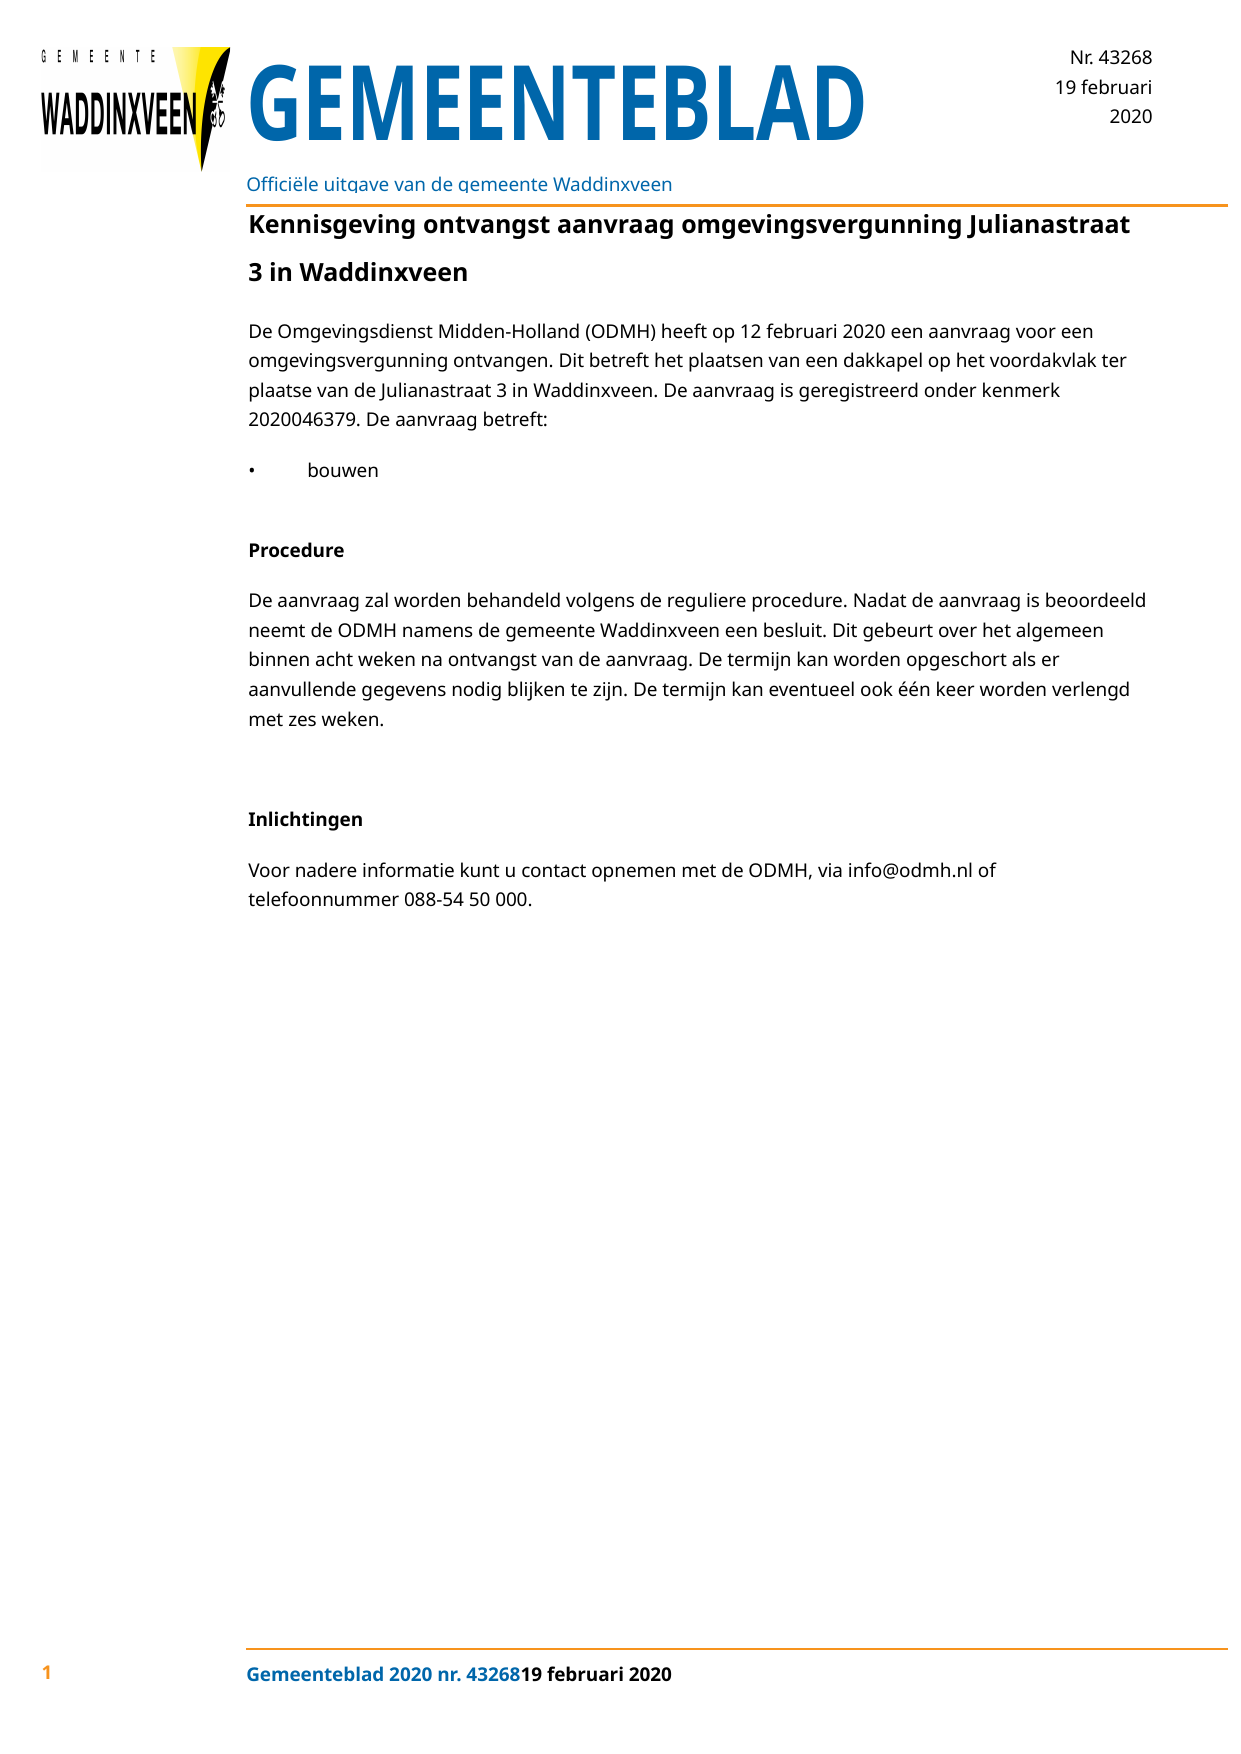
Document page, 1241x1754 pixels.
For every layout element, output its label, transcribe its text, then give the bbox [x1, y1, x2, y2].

text Inlichtingen [248, 807, 1152, 832]
text De aanvraag zal worden behandeld volgens de reguliere procedure. Nadat de aanvraag is beoordeeld neemt de ODMH namens de gemeente Waddinxveen een besluit. Dit gebeurt over het algemeen binnen acht weken na ontvangst van de aanvraag. De termijn kan worden opgeschort als er aanvullende gegevens nodig blijken te zijn. De termijn kan eventueel ook één keer worden verlengd met zes weken. [248, 587, 1152, 732]
text Voor nadere informatie kunt u contact opnemen met de ODMH, via info@odmh.nl of telefoonnummer 088-54 50 000. [248, 857, 1152, 912]
list bouwen [248, 457, 1152, 483]
text De Omgevingsdienst Midden-Holland (ODMH) heeft op 12 februari 2020 een aanvraag voor een omgevingsvergunning ontvangen. Dit betreft het plaatsen van een dakkapel op het voordakvlak ter plaatse van de Julianastraat 3 in Waddinxveen. De aanvraag is geregistreerd onder kenmerk 2020046379. De aanvraag betreft: [248, 318, 1152, 432]
picture [41, 47, 231, 172]
text Kennisgeving ontvangst aanvraag omgevingsvergunning Julianastraat 3 in Waddinxveen [248, 207, 1152, 288]
text Procedure [248, 537, 1152, 563]
